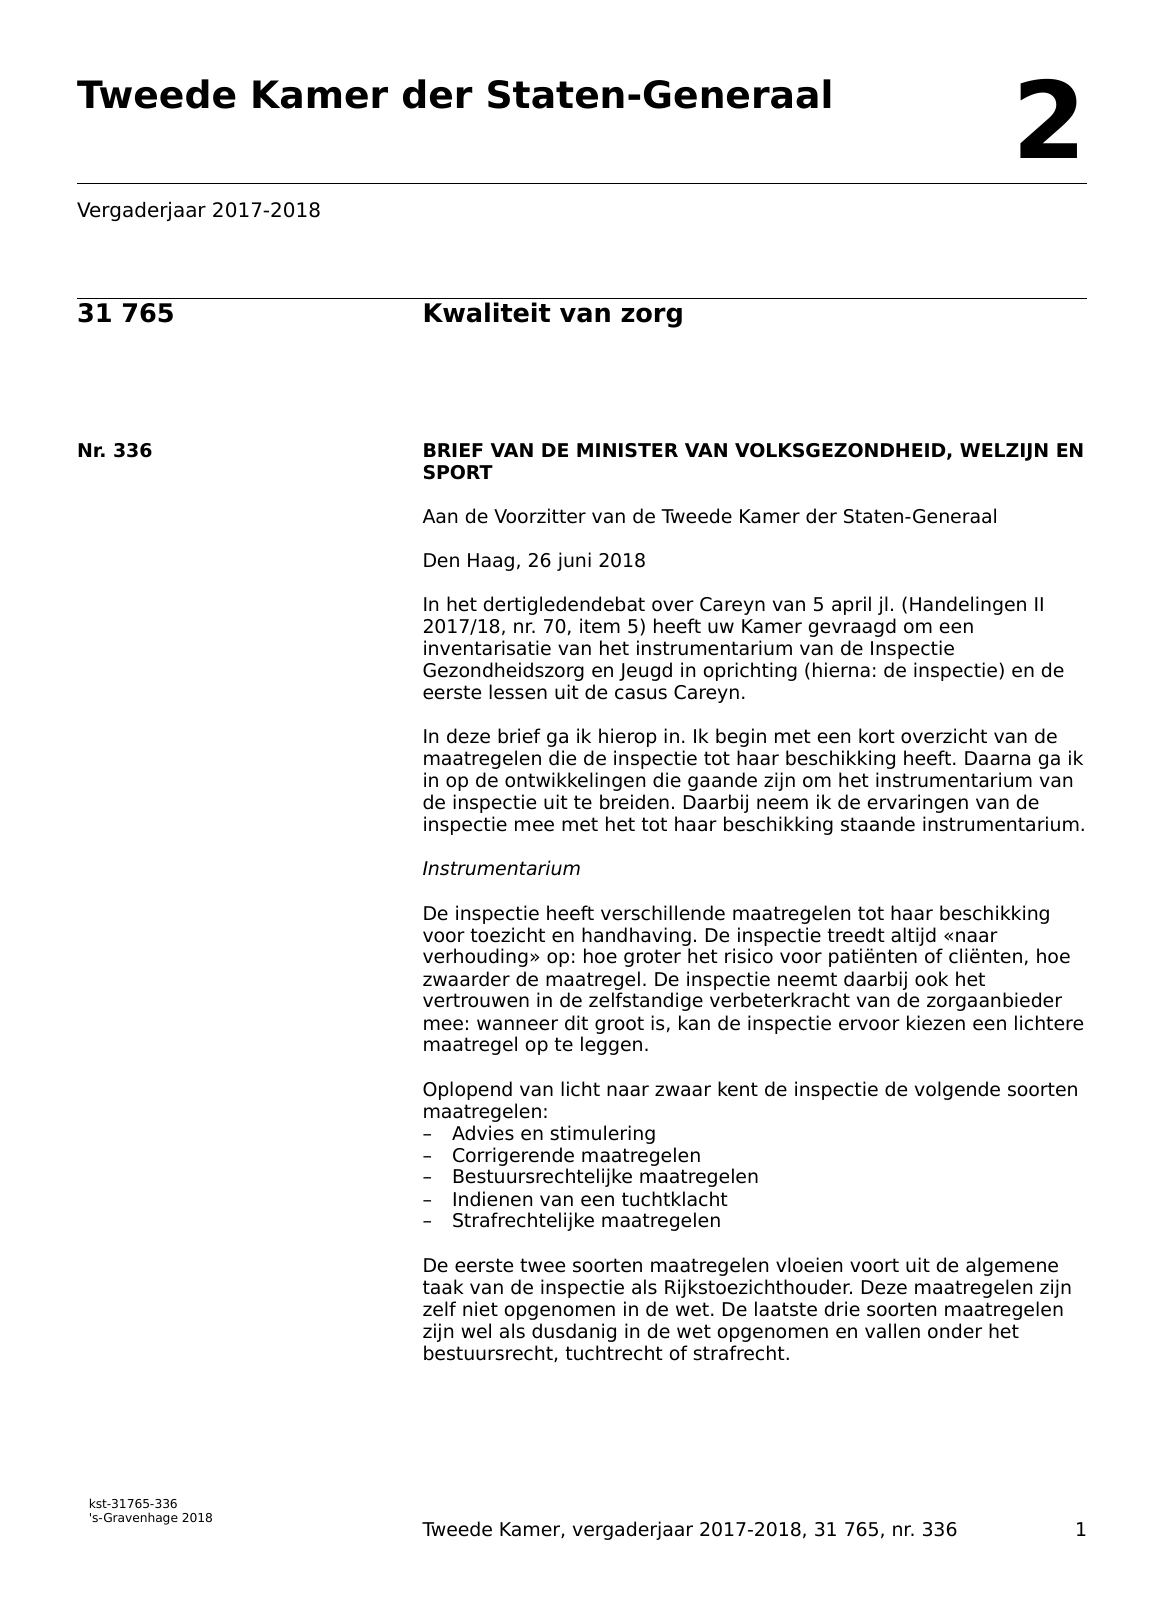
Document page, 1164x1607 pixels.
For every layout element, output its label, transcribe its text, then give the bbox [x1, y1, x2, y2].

table_header 2 [886, 59, 1087, 183]
subtitle 31 765 Kwaliteit van zorg [77, 299, 1087, 329]
text De inspectie heeft verschillende maatregelen tot haar beschikking voor toezicht en handhaving. De inspectie treedt altijd «naar verhouding» op: hoe groter het risico voor patiënten of cliënten, hoe zwaarder de maatregel. De inspectie neemt daarbij ook het vertrouwen in de zelfstandige verbeterkracht van de zorgaanbieder mee: wanneer dit groot is, kan de inspectie ervoor kiezen een lichtere maatregel op te leggen. [422, 902, 1087, 1056]
text – Advies en stimulering [422, 1122, 1087, 1144]
text Aan de Voorzitter van de Tweede Kamer der Staten-Generaal [422, 506, 1087, 528]
table_cell Vergaderjaar 2017-2018 [77, 184, 1087, 298]
text In deze brief ga ik hierop in. Ik begin met een kort overzicht van de maatregelen die de inspectie tot haar beschikking heeft. Daarna ga ik in op de ontwikkelingen die gaande zijn om het instrumentarium van de inspectie uit te breiden. Daarbij neem ik de ervaringen van de inspectie mee met het tot haar beschikking staande instrumentarium. [422, 726, 1087, 836]
text Den Haag, 26 juni 2018 [422, 550, 1087, 572]
subtitle Instrumentarium [422, 858, 1087, 880]
text – Indienen van een tuchtklacht [422, 1188, 1087, 1210]
text – Strafrechtelijke maatregelen [422, 1210, 1087, 1232]
text – Corrigerende maatregelen [422, 1144, 1087, 1166]
text 's-Gravenhage 2018 [88, 1511, 323, 1525]
text Oplopend van licht naar zwaar kent de inspectie de volgende soorten maatregelen: [422, 1078, 1087, 1122]
text De eerste twee soorten maatregelen vloeien voort uit de algemene taak van de inspectie als Rijkstoezichthouder. Deze maatregelen zijn zelf niet opgenomen in de wet. De laatste drie soorten maatregelen zijn wel als dusdanig in de wet opgenomen en vallen onder het bestuursrecht, tuchtrecht of strafrecht. [422, 1254, 1087, 1364]
text In het dertigledendebat over Careyn van 5 april jl. (Handelingen II 2017/18, nr. 70, item 5) heeft uw Kamer gevraagd om een inventarisatie van het instrumentarium van de Inspectie Gezondheidszorg en Jeugd in oprichting (hierna: de inspectie) en de eerste lessen uit de casus Careyn. [422, 594, 1087, 704]
text kst-31765-336 [88, 1497, 323, 1511]
text – Bestuursrechtelijke maatregelen [422, 1166, 1087, 1188]
table_header Tweede Kamer der Staten-Generaal [77, 59, 886, 183]
subtitle Nr. 336 BRIEF VAN DE MINISTER VAN VOLKSGEZONDHEID, WELZIJN EN SPORT [77, 440, 1087, 484]
